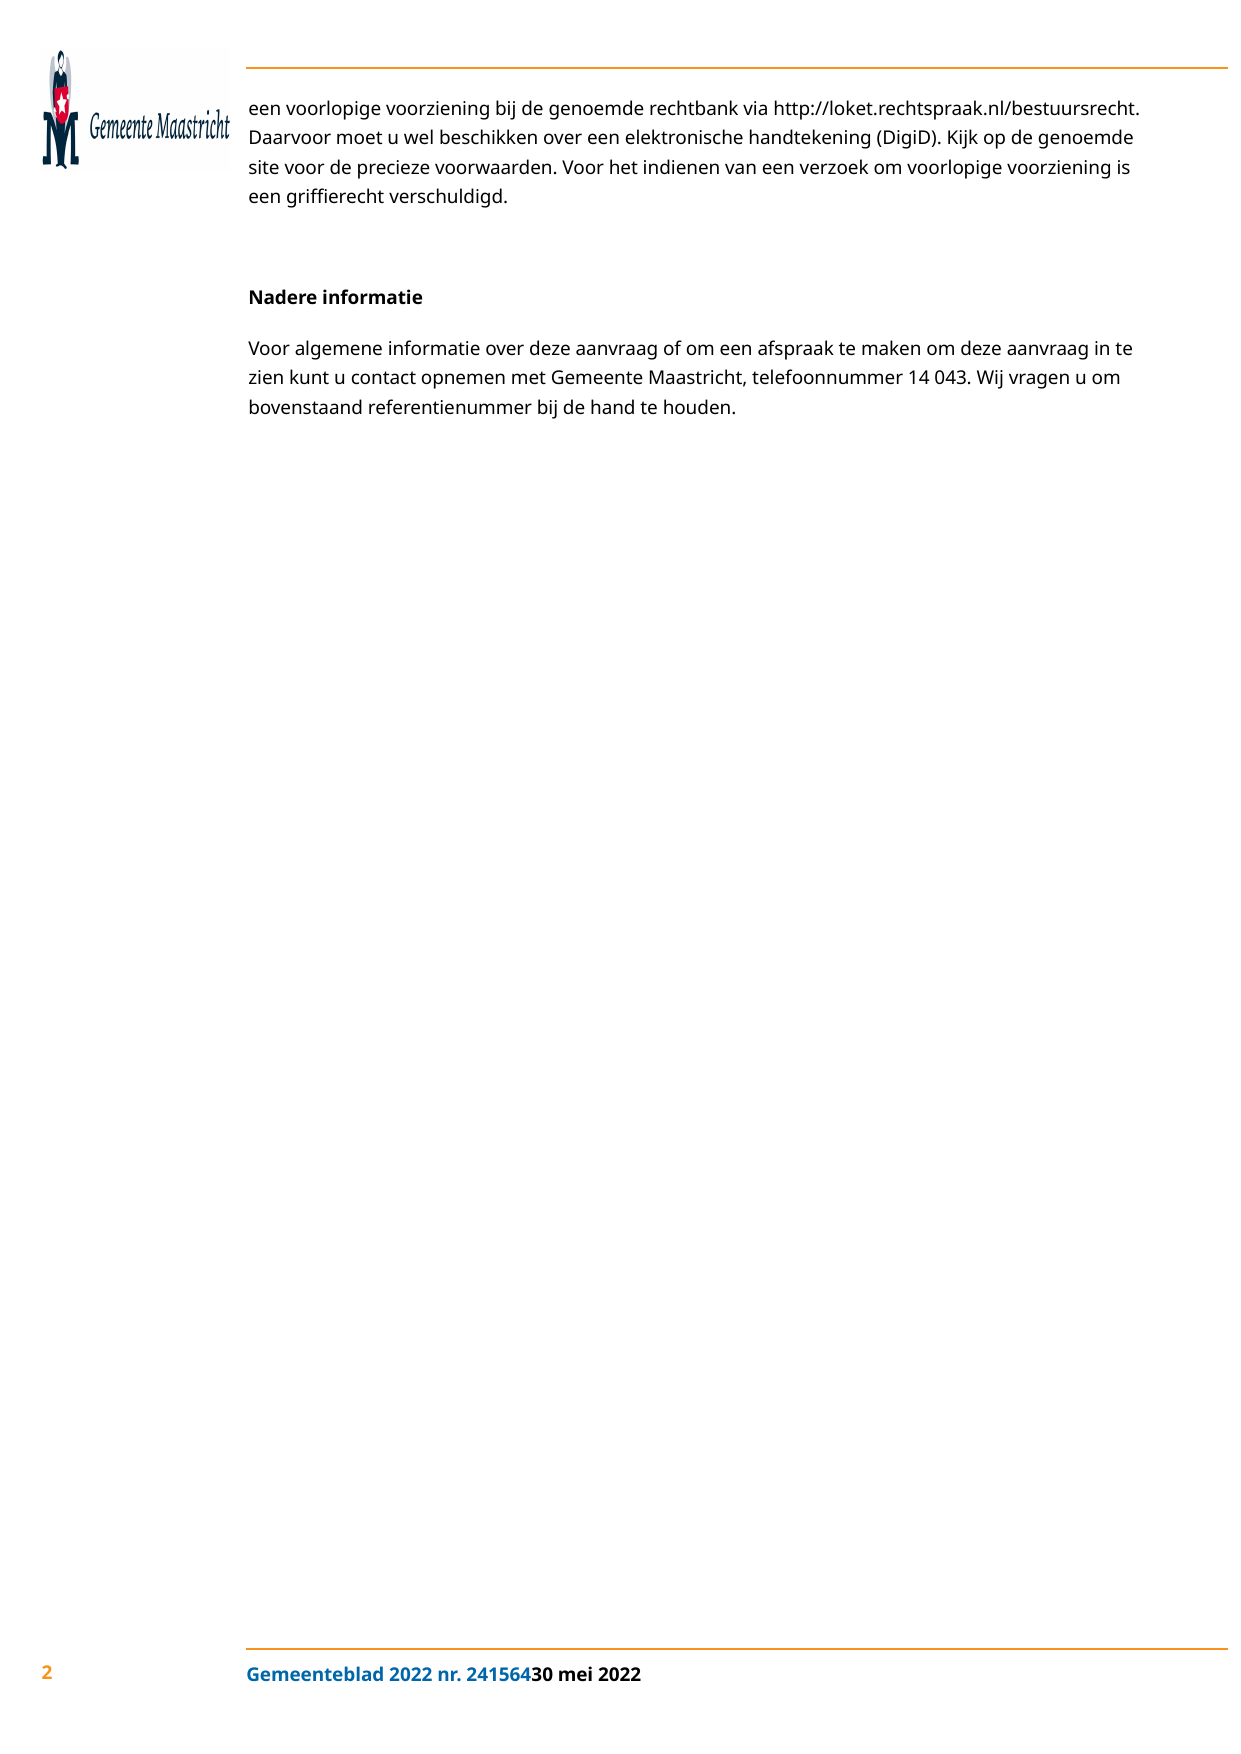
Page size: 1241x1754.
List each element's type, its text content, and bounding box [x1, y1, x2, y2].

picture [41, 47, 231, 172]
text een voorlopige voorziening bij de genoemde rechtbank via http://loket.rechtspraak.nl/bestuursrecht. Daarvoor moet u wel beschikken over een elektronische handtekening (DigiD). Kijk op de genoemde site voor de precieze voorwaarden. Voor het indienen van een verzoek om voorlopige voorziening is een griffierecht verschuldigd. [248, 95, 1152, 209]
text Voor algemene informatie over deze aanvraag of om een afspraak te maken om deze aanvraag in te zien kunt u contact opnemen met Gemeente Maastricht, telefoonnummer 14 043. Wij vragen u om bovenstaand referentienummer bij de hand te houden. [248, 335, 1152, 420]
text Nadere informatie [248, 284, 1152, 310]
